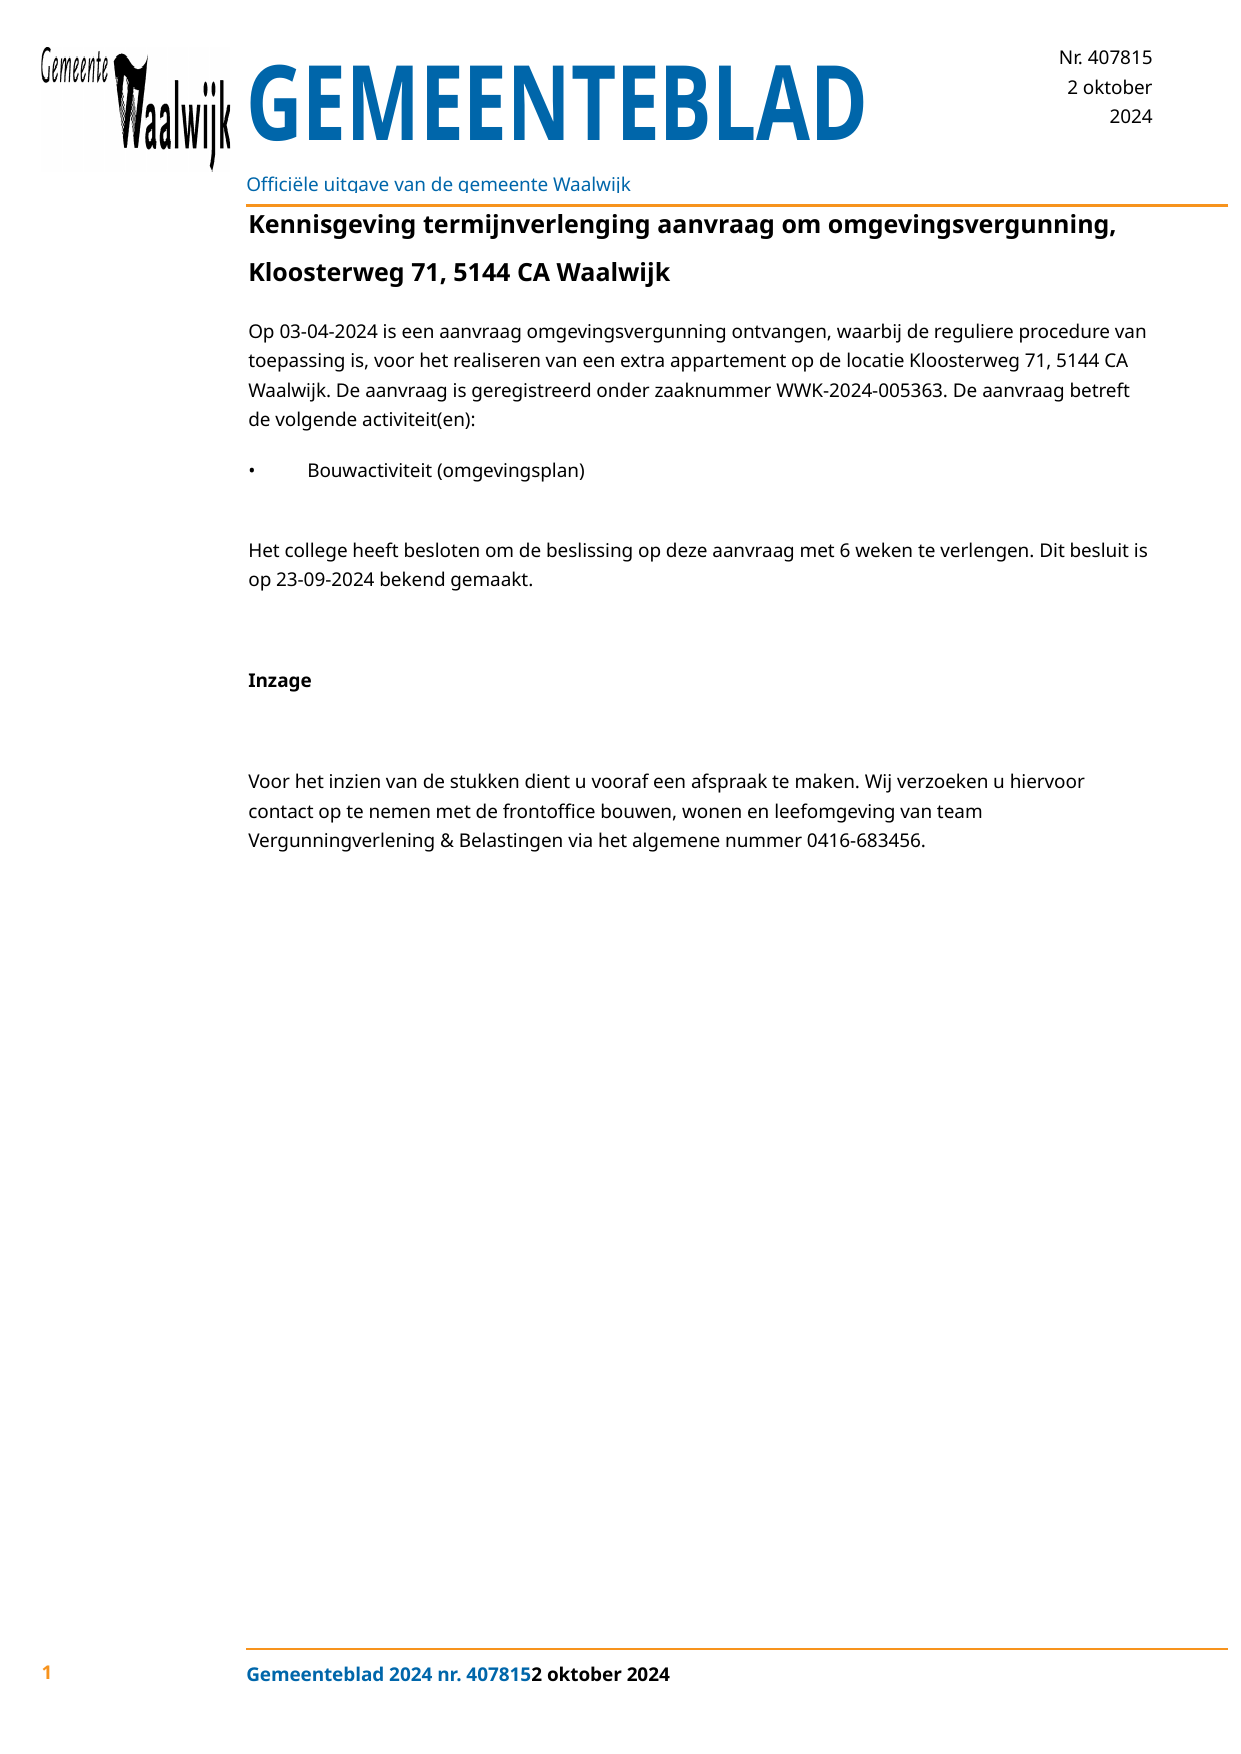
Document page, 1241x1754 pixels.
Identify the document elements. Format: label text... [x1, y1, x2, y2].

text Voor het inzien van de stukken dient u vooraf een afspraak te maken. Wij verzoeken u hiervoor contact op te nemen met de frontoffice bouwen, wonen en leefomgeving van team Vergunningverlening & Belastingen via het algemene nummer 0416-683456. [248, 768, 1152, 853]
text Het college heeft besloten om de beslissing op deze aanvraag met 6 weken te verlengen. Dit besluit is op 23-09-2024 bekend gemaakt. [248, 537, 1152, 592]
text Inzage [248, 667, 1152, 693]
text Op 03-04-2024 is een aanvraag omgevingsvergunning ontvangen, waarbij de reguliere procedure van toepassing is, voor het realiseren van een extra appartement op de locatie Kloosterweg 71, 5144 CA Waalwijk. De aanvraag is geregistreerd onder zaaknummer WWK-2024-005363. De aanvraag betreft de volgende activiteit(en): [248, 318, 1152, 432]
list Bouwactiviteit (omgevingsplan) [248, 457, 1152, 483]
text Kennisgeving termijnverlenging aanvraag om omgevingsvergunning, Kloosterweg 71, 5144 CA Waalwijk [248, 207, 1152, 288]
picture [41, 47, 231, 172]
